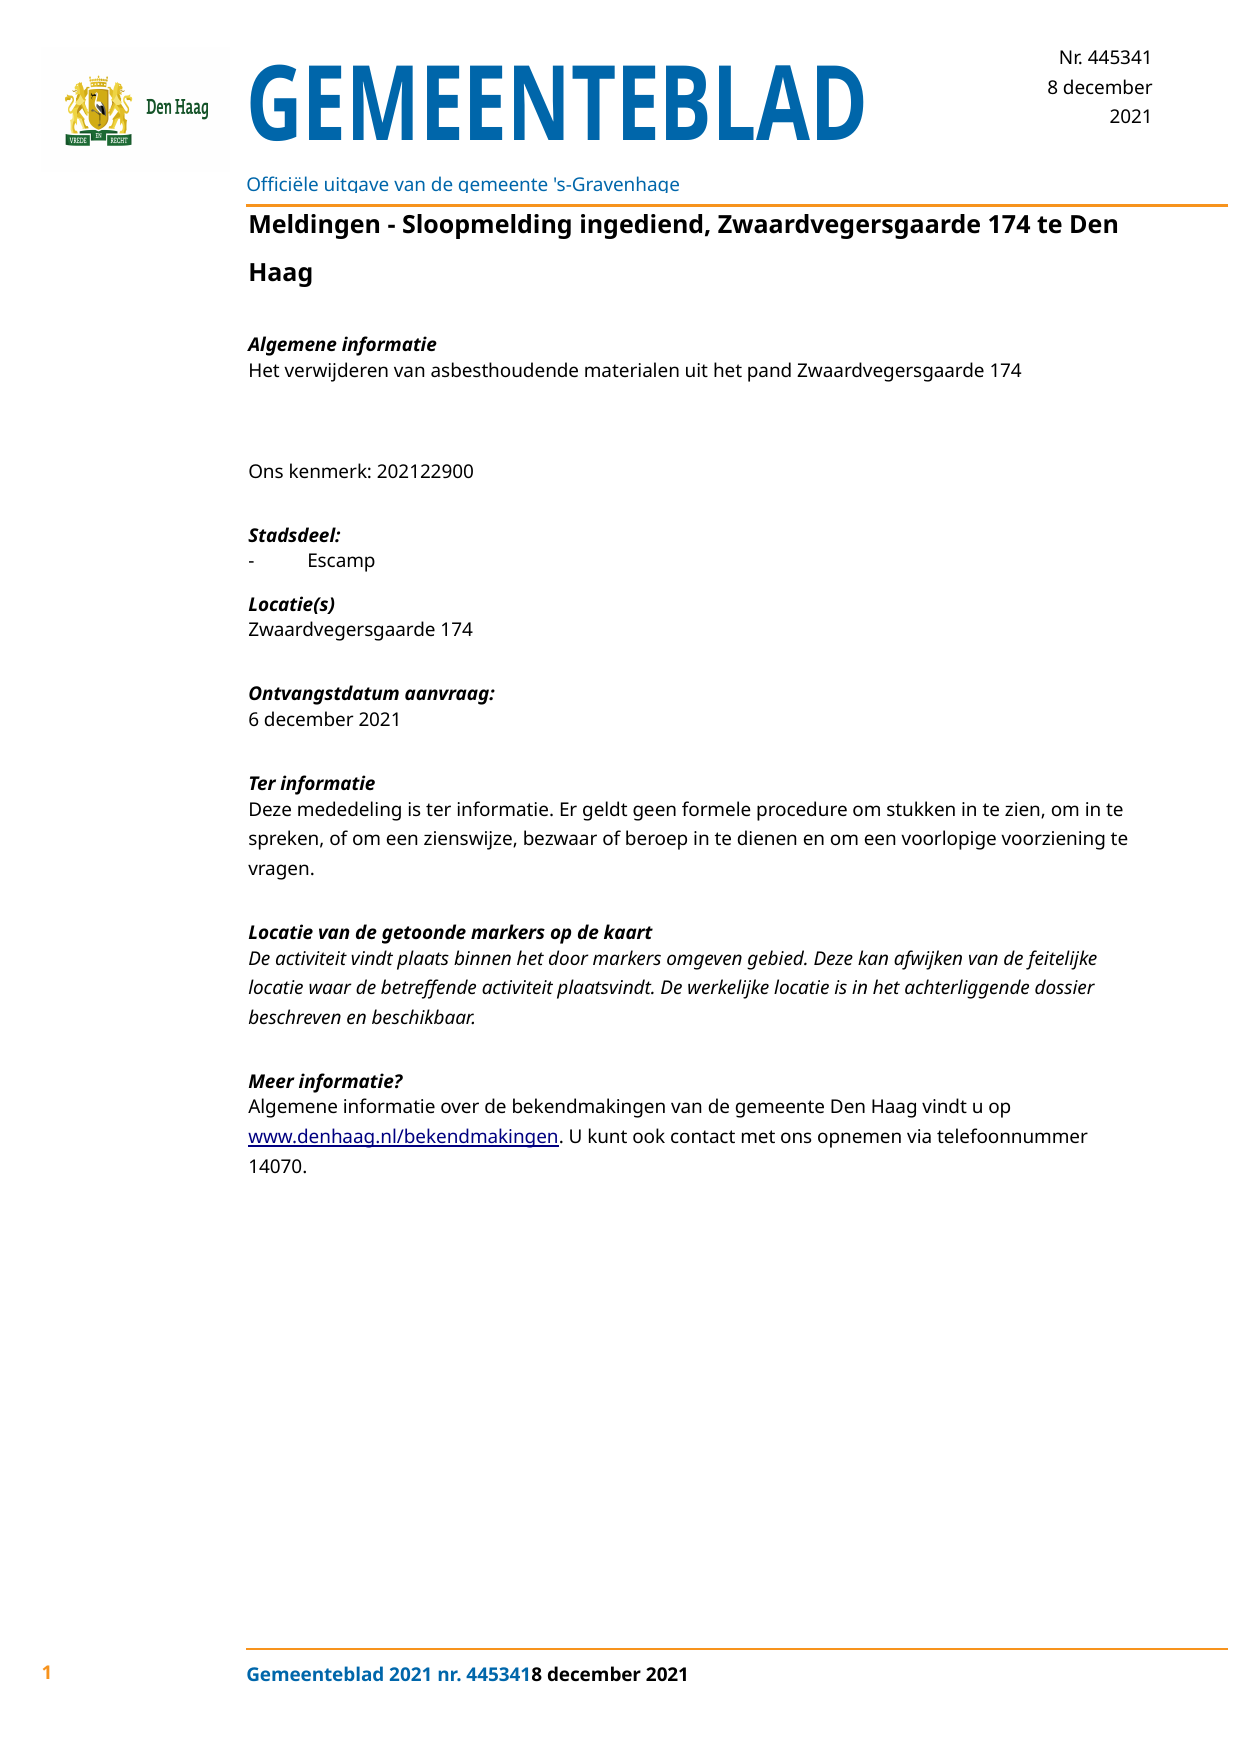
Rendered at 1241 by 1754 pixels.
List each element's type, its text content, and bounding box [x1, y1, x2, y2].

text 6 december 2021 [248, 706, 1152, 732]
text Meldingen - Sloopmelding ingediend, Zwaardvegersgaarde 174 te Den Haag [248, 207, 1152, 288]
text De activiteit vindt plaats binnen het door markers omgeven gebied. Deze kan afwijken van de feitelijke locatie waar de betreffende activiteit plaatsvindt. De werkelijke locatie is in het achterliggende dossier beschreven en beschikbaar. [248, 945, 1152, 1030]
text Locatie van de getoonde markers op de kaart [248, 919, 1152, 945]
text Meer informatie? [248, 1068, 1152, 1094]
text Locatie(s) [248, 591, 1152, 617]
picture [41, 47, 231, 172]
text Zwaardvegersgaarde 174 [248, 617, 1152, 642]
text Het verwijderen van asbesthoudende materialen uit het pand Zwaardvegersgaarde 174 [248, 357, 1152, 383]
text Ter informatie [248, 770, 1152, 796]
text Algemene informatie over de bekendmakingen van de gemeente Den Haag vindt u op www.denhaag.nl/bekendmakingen. U kunt ook contact met ons opnemen via telefoonnummer 14070. [248, 1094, 1152, 1178]
text Ons kenmerk: 202122900 [248, 458, 1152, 484]
text Algemene informatie [248, 331, 1152, 357]
text Ontvangstdatum aanvraag: [248, 681, 1152, 706]
text Deze mededeling is ter informatie. Er geldt geen formele procedure om stukken in te zien, om in te spreken, of om een zienswijze, bezwaar of beroep in te dienen en om een voorlopige voorziening te vragen. [248, 796, 1152, 881]
text Stadsdeel: [248, 522, 1152, 548]
list Escamp [248, 548, 1152, 573]
